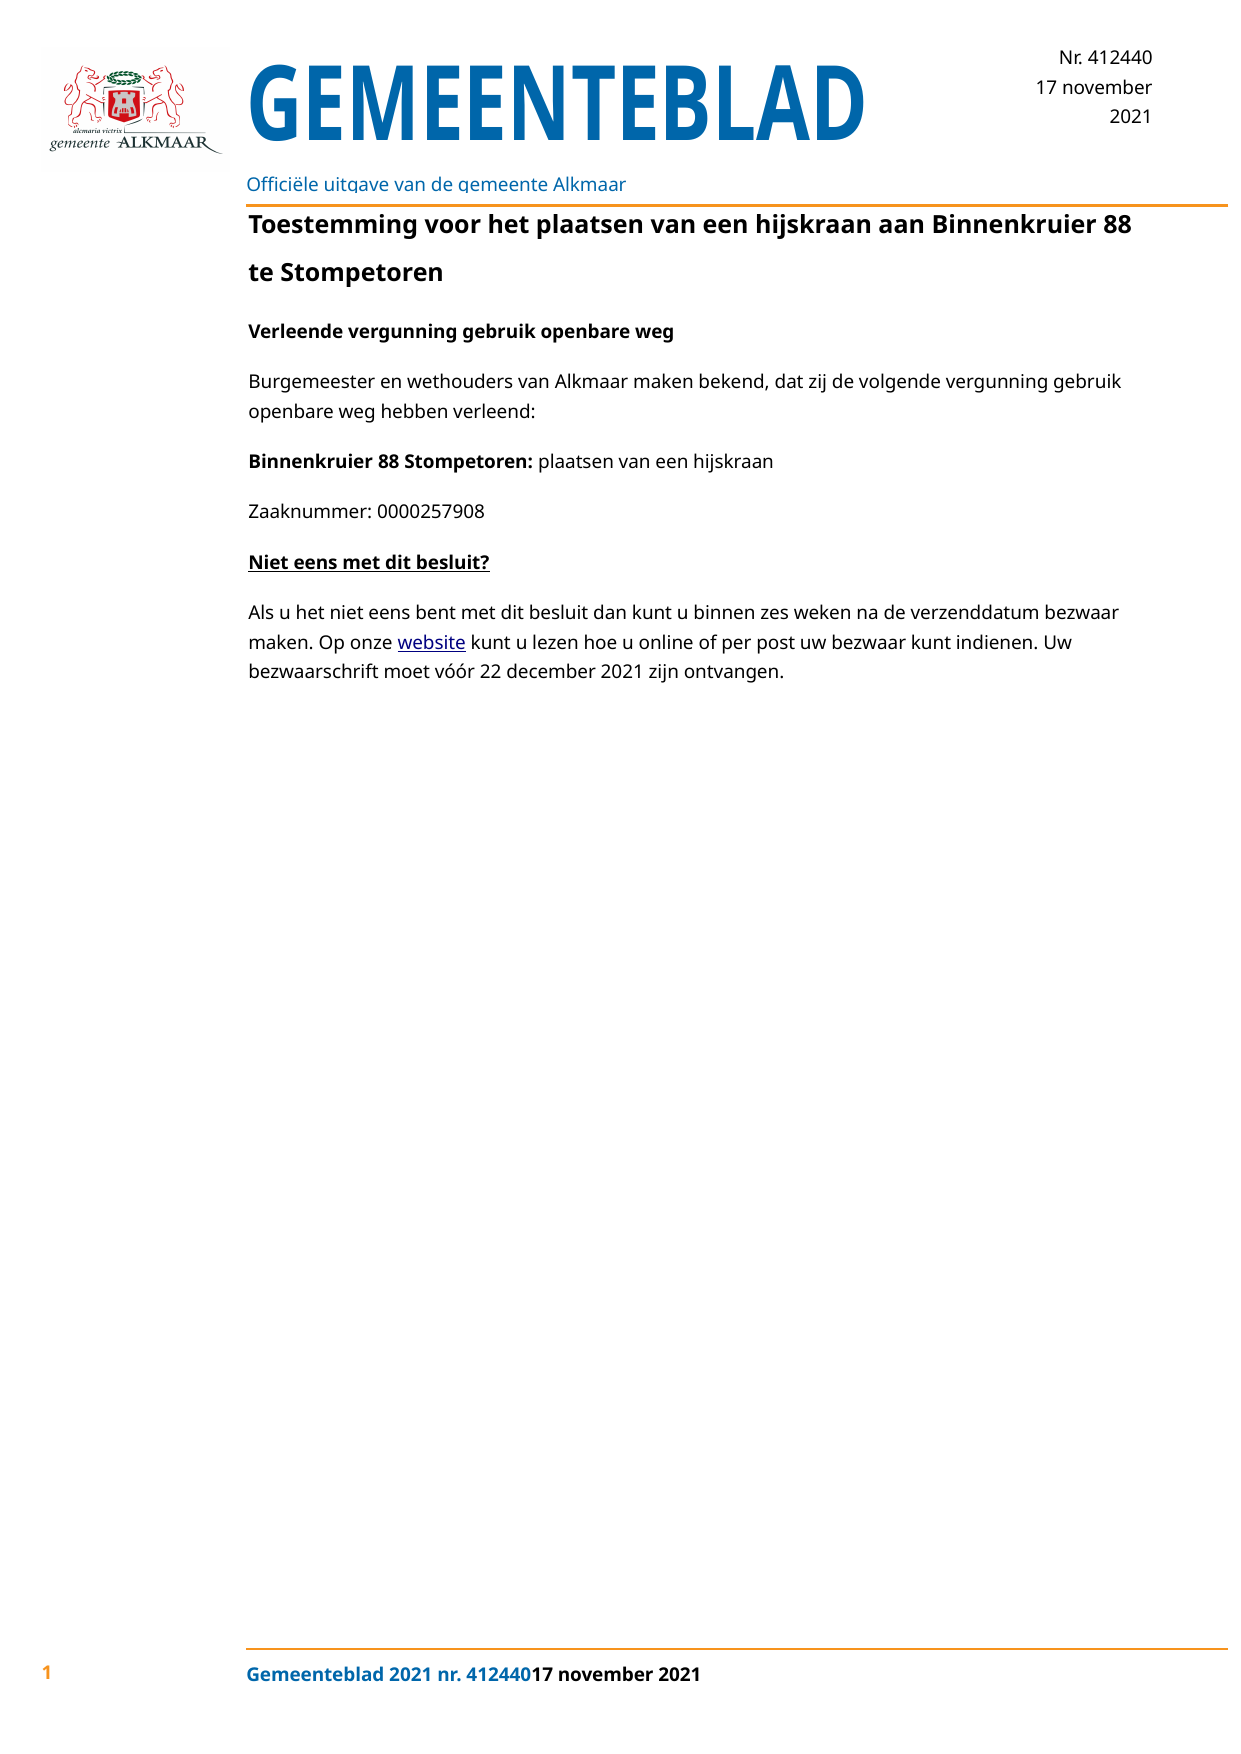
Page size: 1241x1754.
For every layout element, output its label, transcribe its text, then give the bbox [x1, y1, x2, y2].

picture [41, 47, 231, 172]
text Verleende vergunning gebruik openbare weg [248, 318, 1152, 344]
text Toestemming voor het plaatsen van een hijskraan aan Binnenkruier 88 te Stompetoren [248, 207, 1152, 288]
text Niet eens met dit besluit? [248, 549, 1152, 575]
text Binnenkruier 88 Stompetoren: plaatsen van een hijskraan [248, 448, 1152, 474]
text Zaaknummer: 0000257908 [248, 499, 1152, 524]
text Burgemeester en wethouders van Alkmaar maken bekend, dat zij de volgende vergunning gebruik openbare weg hebben verleend: [248, 368, 1152, 424]
text Als u het niet eens bent met dit besluit dan kunt u binnen zes weken na de verzenddatum bezwaar maken. Op onze website kunt u lezen hoe u online of per post uw bezwaar kunt indienen. Uw bezwaarschrift moet vóór 22 december 2021 zijn ontvangen. [248, 599, 1152, 684]
